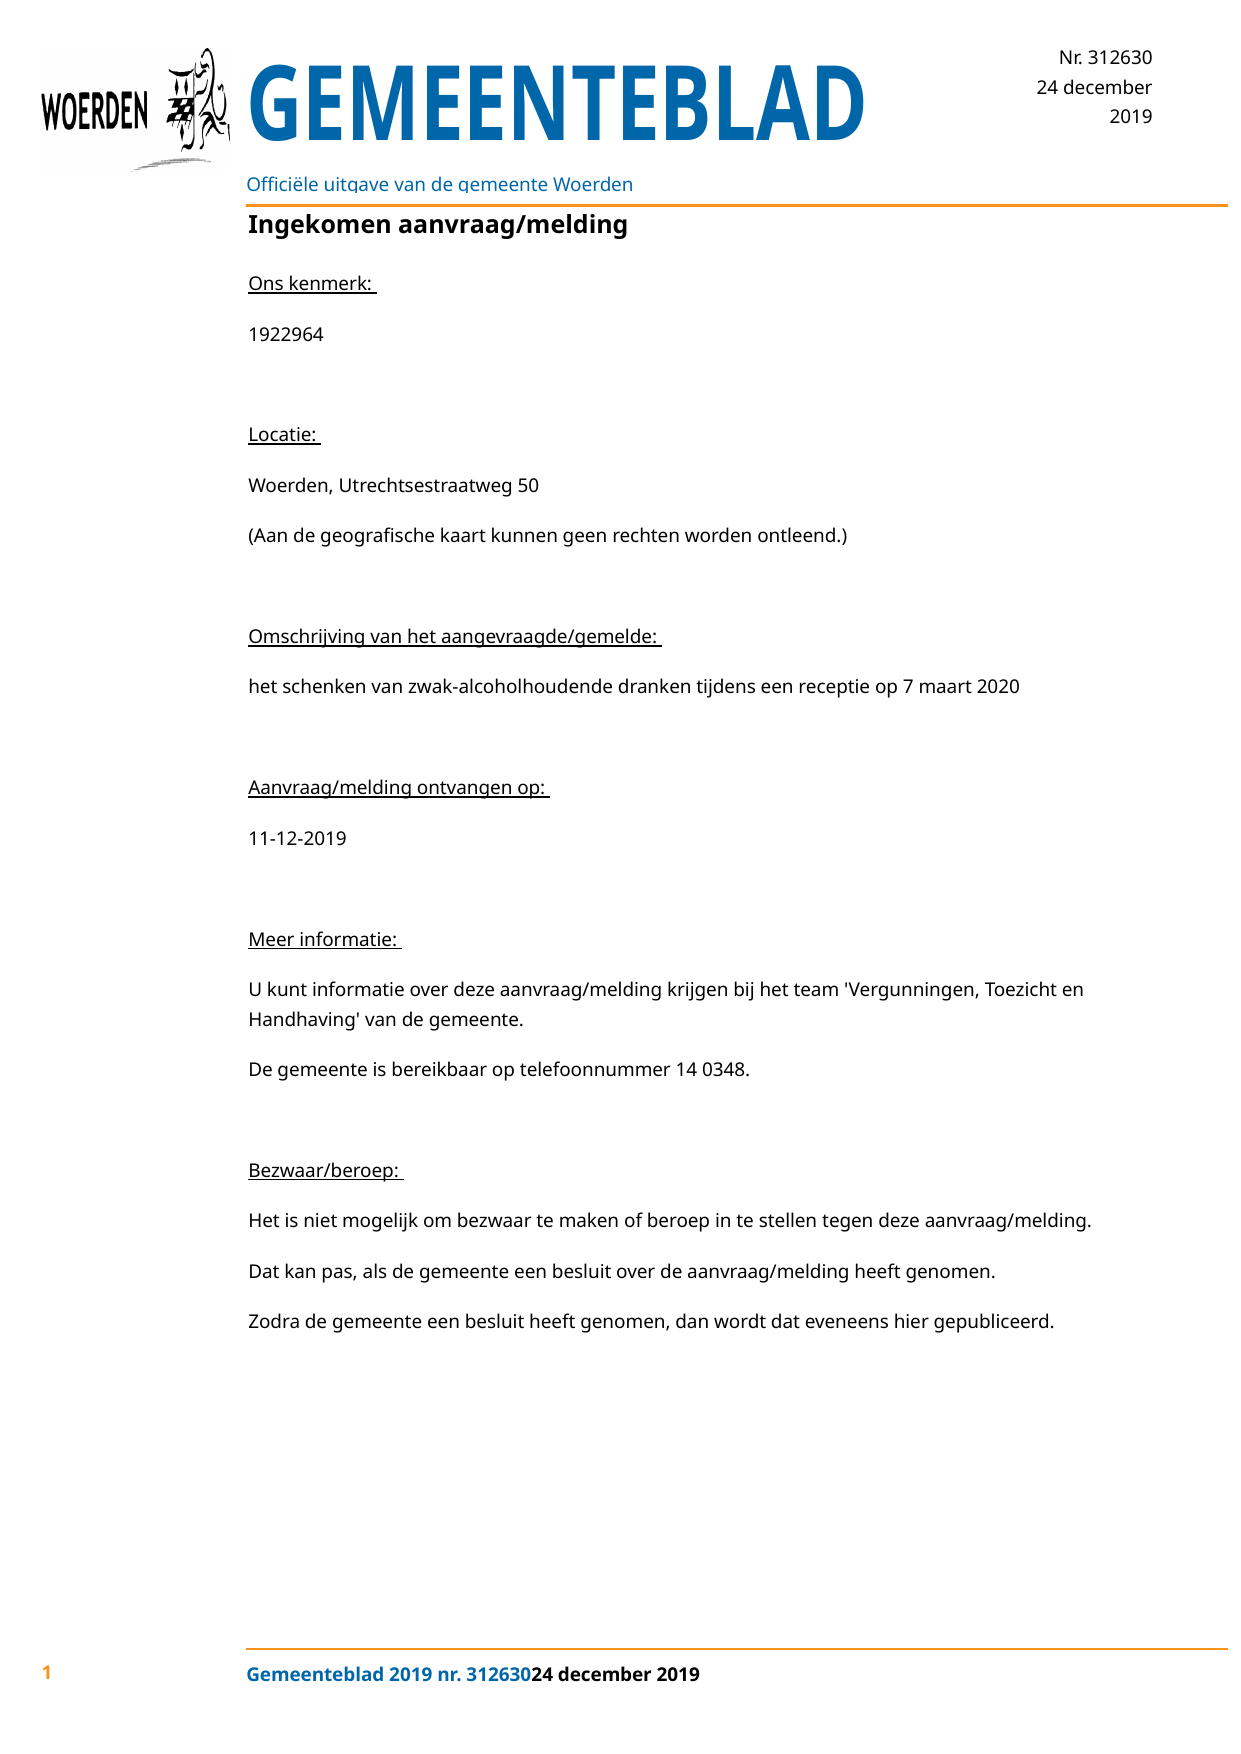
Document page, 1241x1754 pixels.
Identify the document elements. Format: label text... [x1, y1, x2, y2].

text 11-12-2019 [248, 825, 1152, 851]
text Ons kenmerk: [248, 270, 1152, 296]
text Locatie: [248, 422, 1152, 447]
picture [41, 47, 231, 172]
text Omschrijving van het aangevraagde/gemelde: [248, 623, 1152, 649]
text (Aan de geografische kaart kunnen geen rechten worden ontleend.) [248, 522, 1152, 548]
text 1922964 [248, 321, 1152, 346]
text Ingekomen aanvraag/melding [248, 207, 1152, 241]
text Bezwaar/beroep: [248, 1157, 1152, 1183]
text Woerden, Utrechtsestraatweg 50 [248, 472, 1152, 498]
text Het is niet mogelijk om bezwaar te maken of beroep in te stellen tegen deze aanvraag/melding. [248, 1207, 1152, 1233]
text Meer informatie: [248, 926, 1152, 951]
text Dat kan pas, als de gemeente een besluit over de aanvraag/melding heeft genomen. [248, 1258, 1152, 1283]
text U kunt informatie over deze aanvraag/melding krijgen bij het team 'Vergunningen, Toezicht en Handhaving' van de gemeente. [248, 976, 1152, 1031]
text het schenken van zwak-alcoholhoudende dranken tijdens een receptie op 7 maart 2020 [248, 674, 1152, 699]
text Zodra de gemeente een besluit heeft genomen, dan wordt dat eveneens hier gepubliceerd. [248, 1308, 1152, 1334]
text Aanvraag/melding ontvangen op: [248, 774, 1152, 800]
text De gemeente is bereikbaar op telefoonnummer 14 0348. [248, 1056, 1152, 1082]
